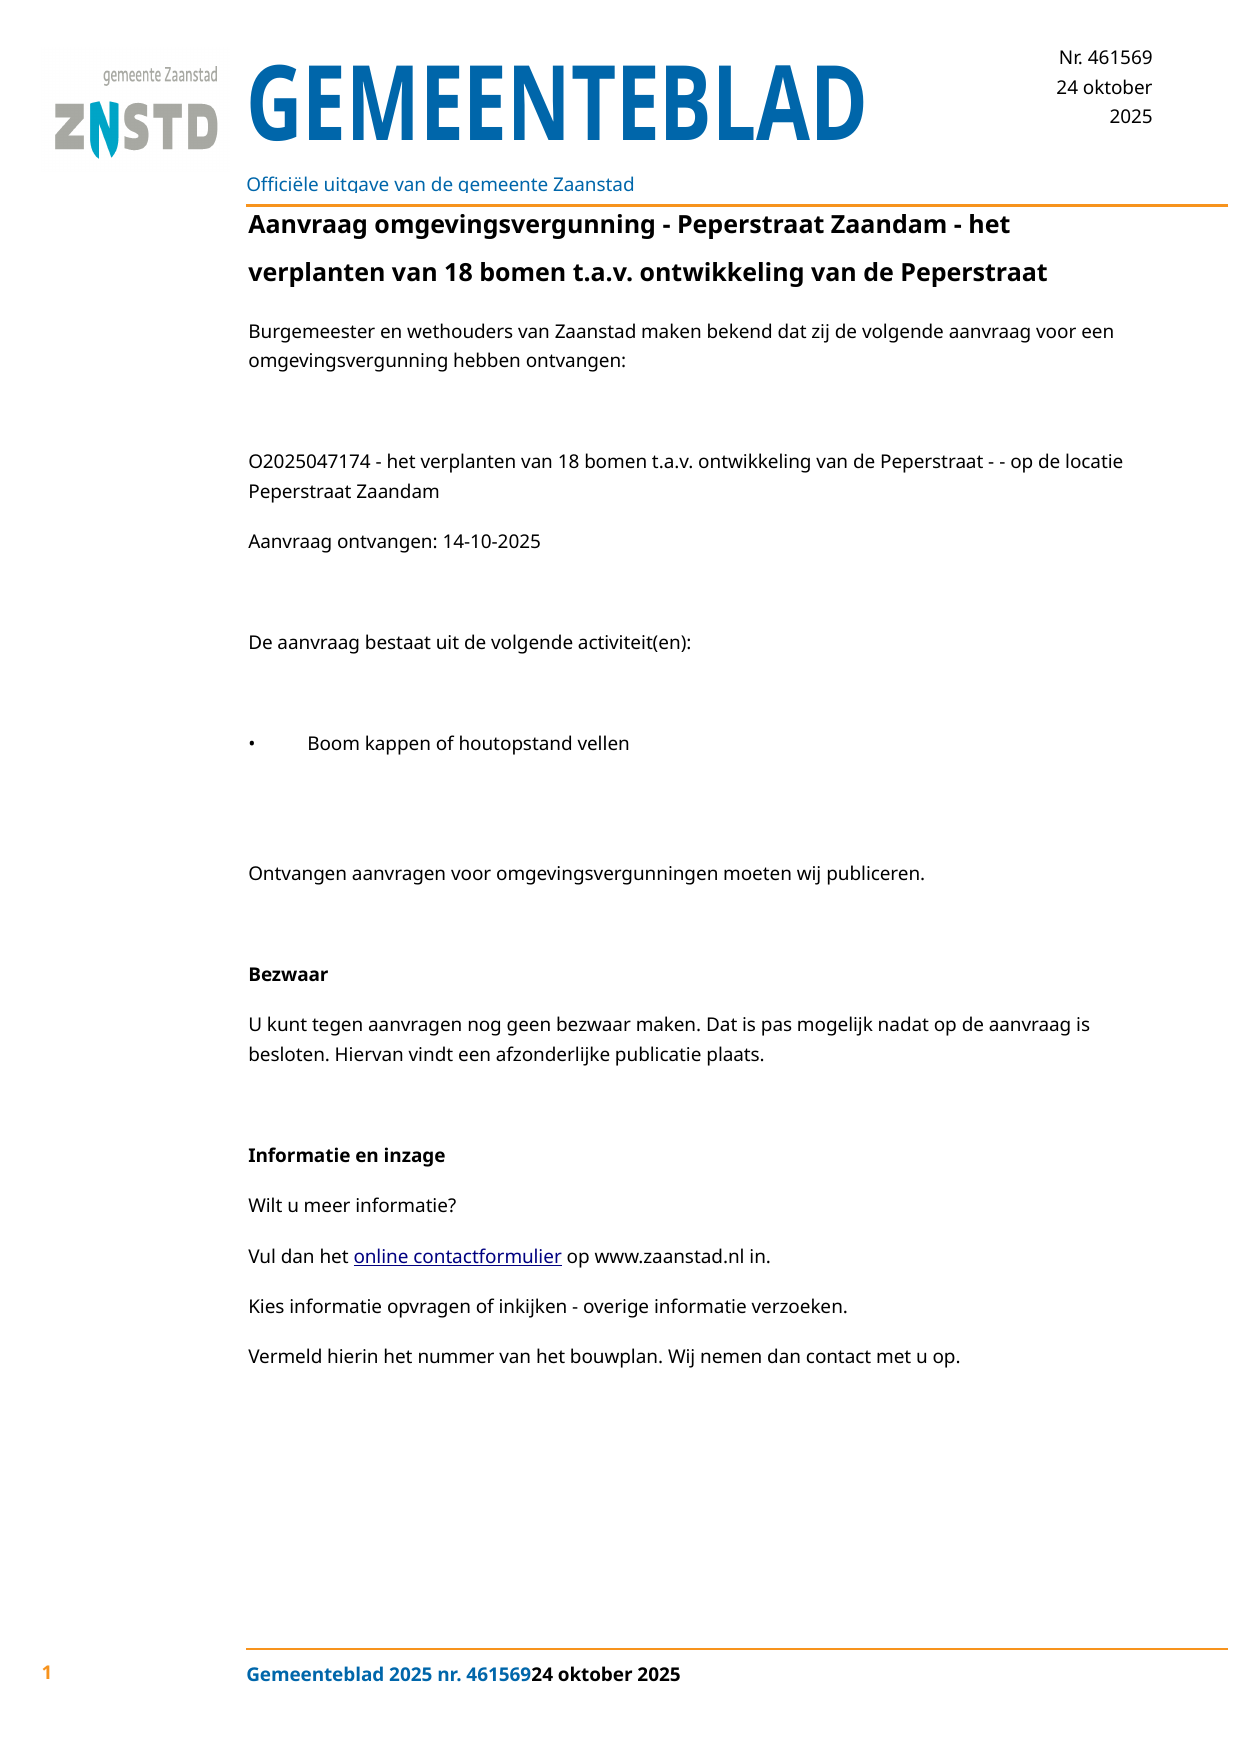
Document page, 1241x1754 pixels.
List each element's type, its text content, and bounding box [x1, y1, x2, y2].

text Burgemeester en wethouders van Zaanstad maken bekend dat zij de volgende aanvraag voor een omgevingsvergunning hebben ontvangen: [248, 318, 1152, 373]
text Wilt u meer informatie? [248, 1192, 1152, 1218]
list Boom kappen of houtopstand vellen [248, 730, 1152, 756]
text Vul dan het online contactformulier op www.zaanstad.nl in. [248, 1243, 1152, 1269]
text Vermeld hierin het nummer van het bouwplan. Wij nemen dan contact met u op. [248, 1344, 1152, 1369]
text Aanvraag omgevingsvergunning - Peperstraat Zaandam - het verplanten van 18 bomen t.a.v. ontwikkeling van de Peperstraat [248, 207, 1152, 288]
picture [41, 47, 231, 172]
text O2025047174 - het verplanten van 18 bomen t.a.v. ontwikkeling van de Peperstraat - - op de locatie Peperstraat Zaandam [248, 448, 1152, 504]
text U kunt tegen aanvragen nog geen bezwaar maken. Dat is pas mogelijk nadat op de aanvraag is besloten. Hiervan vindt een afzonderlijke publicatie plaats. [248, 1012, 1152, 1067]
text Ontvangen aanvragen voor omgevingsvergunningen moeten wij publiceren. [248, 860, 1152, 886]
text Aanvraag ontvangen: 14-10-2025 [248, 528, 1152, 554]
text Bezwaar [248, 961, 1152, 987]
text Kies informatie opvragen of inkijken - overige informatie verzoeken. [248, 1293, 1152, 1319]
text Informatie en inzage [248, 1142, 1152, 1168]
text De aanvraag bestaat uit de volgende activiteit(en): [248, 629, 1152, 655]
